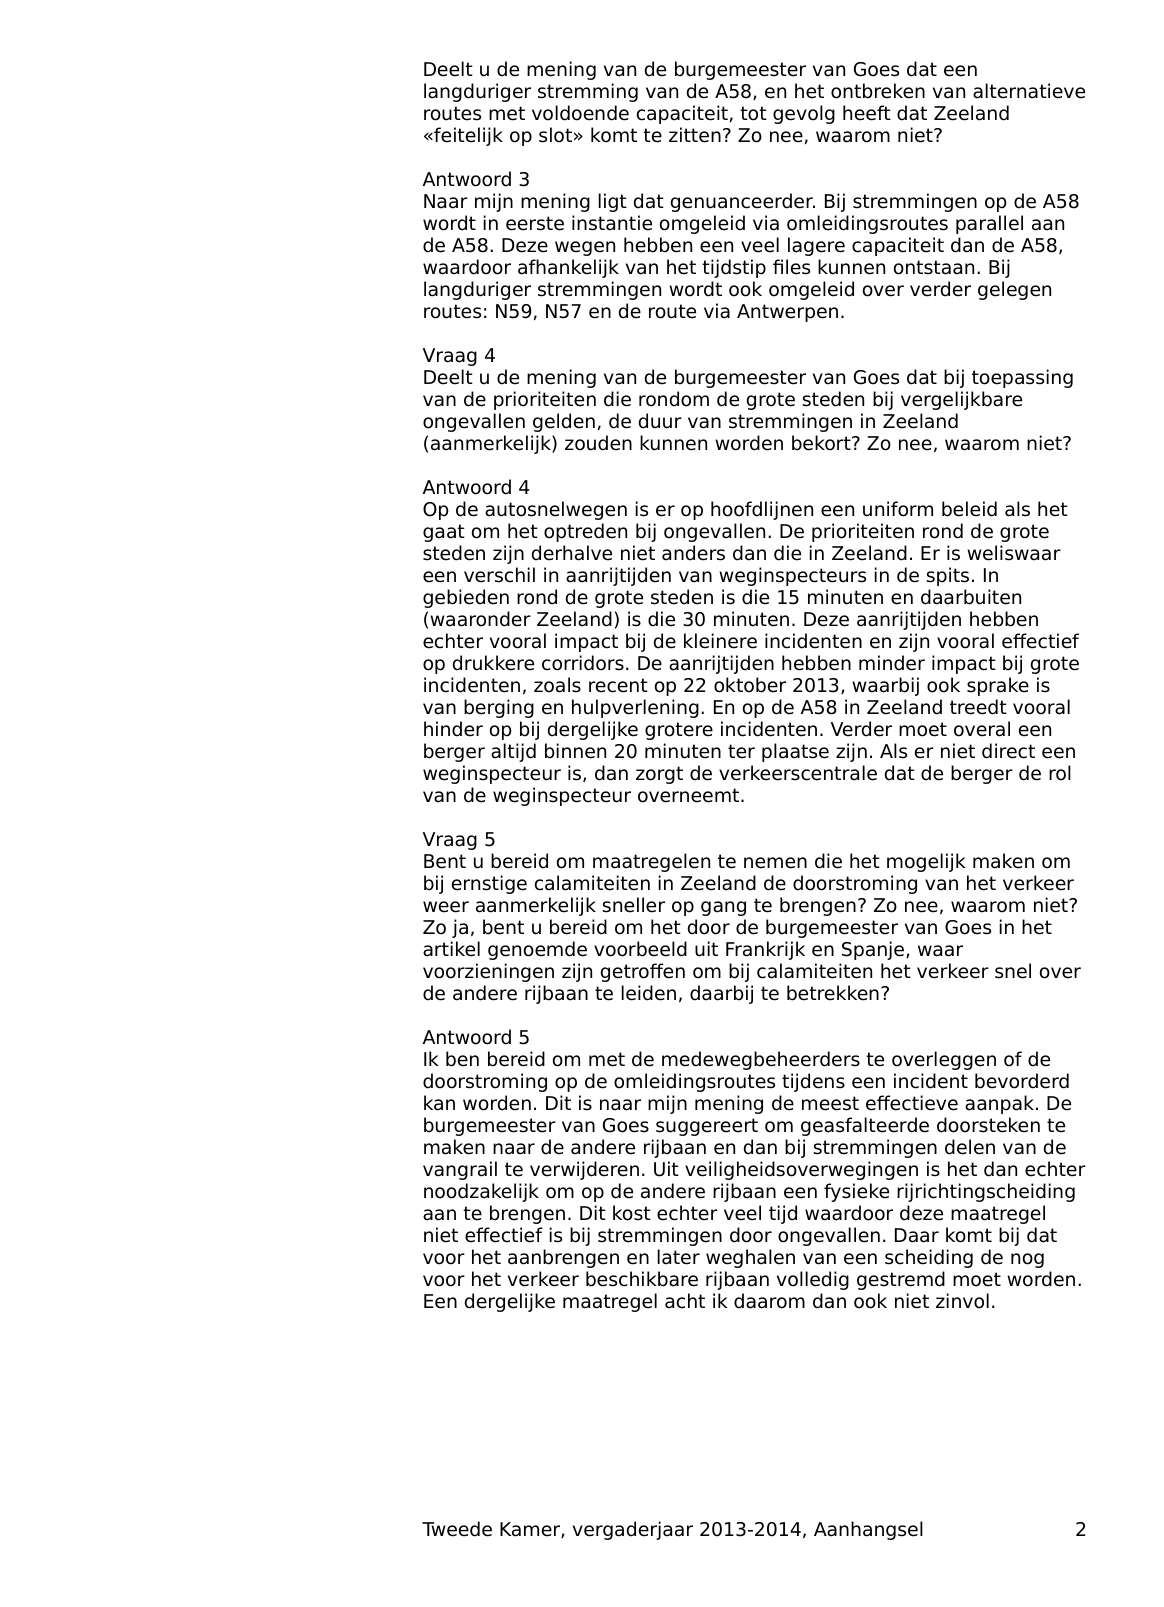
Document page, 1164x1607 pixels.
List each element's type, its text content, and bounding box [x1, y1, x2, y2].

text Bent u bereid om maatregelen te nemen die het mogelijk maken om bij ernstige calamiteiten in Zeeland de doorstroming van het verkeer weer aanmerkelijk sneller op gang te brengen? Zo nee, waarom niet? Zo ja, bent u bereid om het door de burgemeester van Goes in het artikel genoemde voorbeeld uit Frankrijk en Spanje, waar voorzieningen zijn getroffen om bij calamiteiten het verkeer snel over de andere rijbaan te leiden, daarbij te betrekken? [422, 851, 1087, 1005]
text Ik ben bereid om met de medewegbeheerders te overleggen of de doorstroming op de omleidingsroutes tijdens een incident bevorderd kan worden. Dit is naar mijn mening de meest effectieve aanpak. De burgemeester van Goes suggereert om geasfalteerde doorsteken te maken naar de andere rijbaan en dan bij stremmingen delen van de vangrail te verwijderen. Uit veiligheidsoverwegingen is het dan echter noodzakelijk om op de andere rijbaan een fysieke rijrichtingscheiding aan te brengen. Dit kost echter veel tijd waardoor deze maatregel niet effectief is bij stremmingen door ongevallen. Daar komt bij dat voor het aanbrengen en later weghalen van een scheiding de nog voor het verkeer beschikbare rijbaan volledig gestremd moet worden. Een dergelijke maatregel acht ik daarom dan ook niet zinvol. [422, 1049, 1087, 1313]
text Antwoord 3 [422, 169, 1087, 191]
text Deelt u de mening van de burgemeester van Goes dat bij toepassing van de prioriteiten die rondom de grote steden bij vergelijkbare ongevallen gelden, de duur van stremmingen in Zeeland (aanmerkelijk) zouden kunnen worden bekort? Zo nee, waarom niet? [422, 367, 1087, 455]
text Antwoord 4 [422, 477, 1087, 499]
text Antwoord 5 [422, 1027, 1087, 1049]
text Deelt u de mening van de burgemeester van Goes dat een langduriger stremming van de A58, en het ontbreken van alternatieve routes met voldoende capaciteit, tot gevolg heeft dat Zeeland «feitelijk op slot» komt te zitten? Zo nee, waarom niet? [422, 59, 1087, 147]
text Vraag 4 [422, 345, 1087, 367]
text Naar mijn mening ligt dat genuanceerder. Bij stremmingen op de A58 wordt in eerste instantie omgeleid via omleidingsroutes parallel aan de A58. Deze wegen hebben een veel lagere capaciteit dan de A58, waardoor afhankelijk van het tijdstip files kunnen ontstaan. Bij langduriger stremmingen wordt ook omgeleid over verder gelegen routes: N59, N57 en de route via Antwerpen. [422, 191, 1087, 323]
text Vraag 5 [422, 829, 1087, 851]
text Op de autosnelwegen is er op hoofdlijnen een uniform beleid als het gaat om het optreden bij ongevallen. De prioriteiten rond de grote steden zijn derhalve niet anders dan die in Zeeland. Er is weliswaar een verschil in aanrijtijden van weginspecteurs in de spits. In gebieden rond de grote steden is die 15 minuten en daarbuiten (waaronder Zeeland) is die 30 minuten. Deze aanrijtijden hebben echter vooral impact bij de kleinere incidenten en zijn vooral effectief op drukkere corridors. De aanrijtijden hebben minder impact bij grote incidenten, zoals recent op 22 oktober 2013, waarbij ook sprake is van berging en hulpverlening. En op de A58 in Zeeland treedt vooral hinder op bij dergelijke grotere incidenten. Verder moet overal een berger altijd binnen 20 minuten ter plaatse zijn. Als er niet direct een weginspecteur is, dan zorgt de verkeerscentrale dat de berger de rol van de weginspecteur overneemt. [422, 499, 1087, 807]
